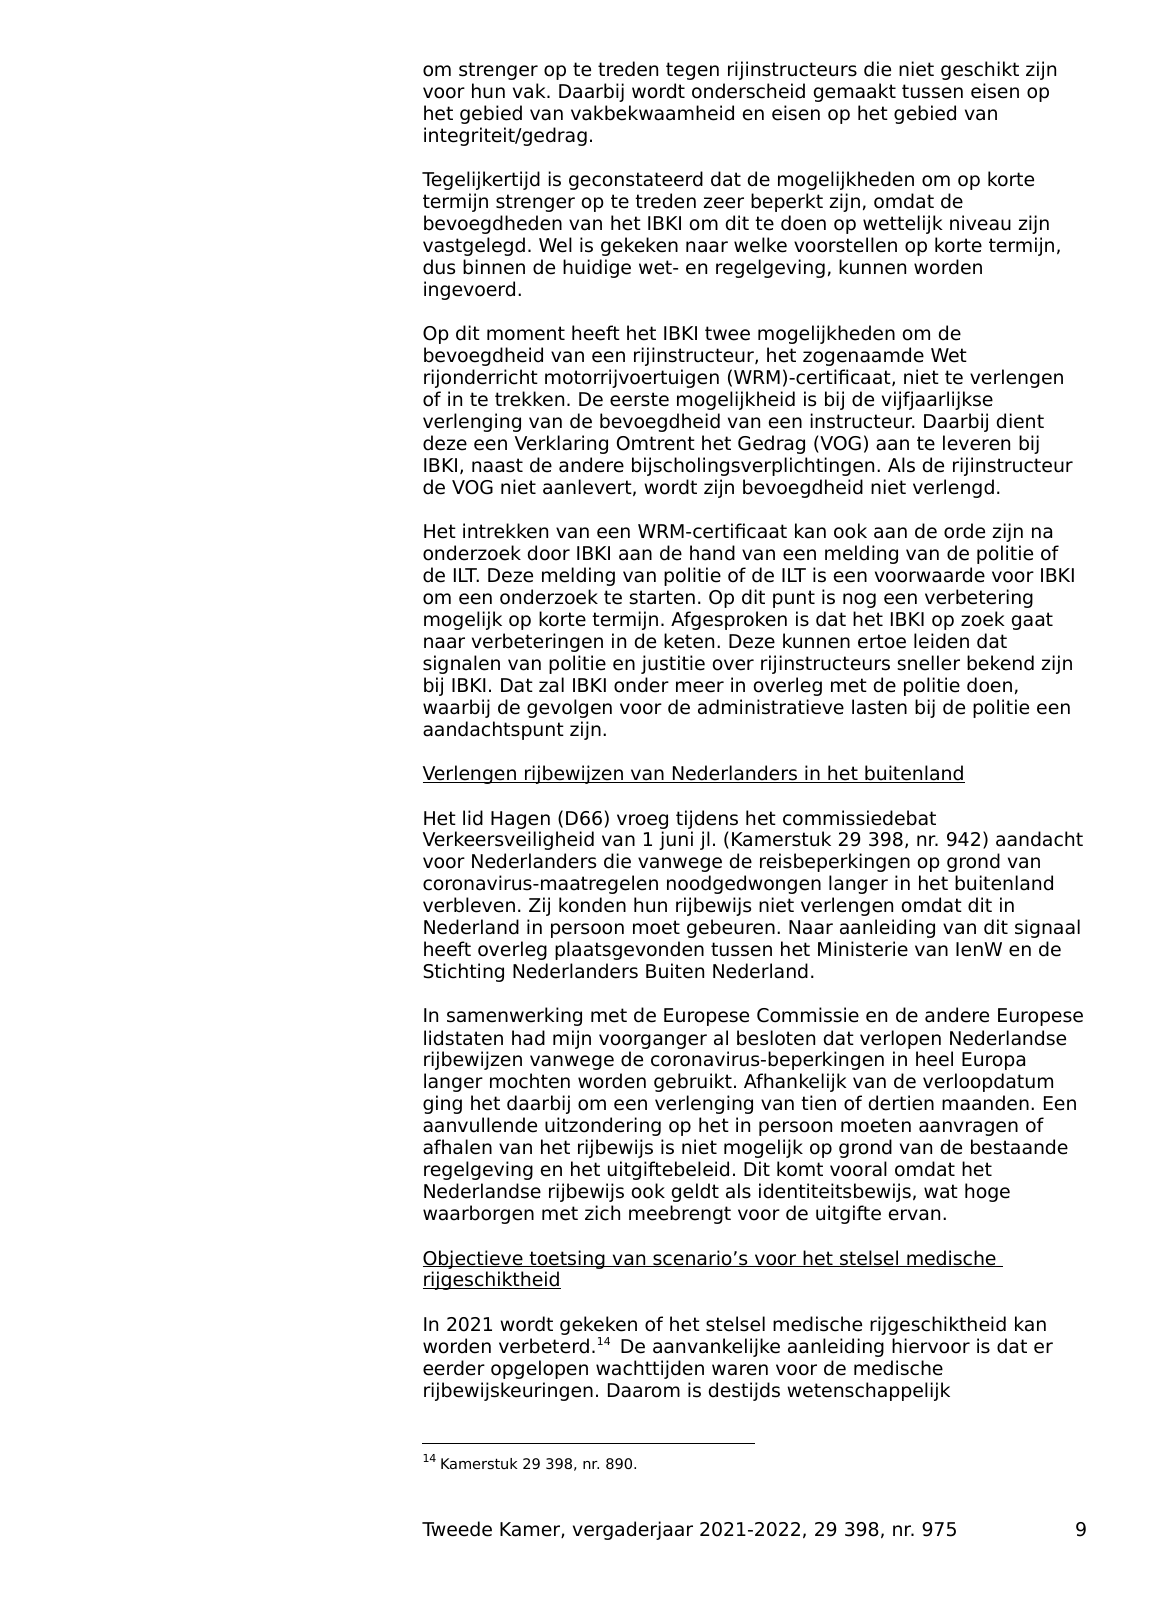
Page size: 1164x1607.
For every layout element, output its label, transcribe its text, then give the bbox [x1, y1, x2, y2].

text Kamerstuk 29 398, nr. 890. [422, 1452, 1087, 1474]
subtitle Verlengen rijbewijzen van Nederlanders in het buitenland [422, 763, 1087, 785]
text om strenger op te treden tegen rijinstructeurs die niet geschikt zijn voor hun vak. Daarbij wordt onderscheid gemaakt tussen eisen op het gebied van vakbekwaamheid en eisen op het gebied van integriteit/gedrag. [422, 59, 1087, 147]
subtitle Objectieve toetsing van scenario’s voor het stelsel medische rijgeschiktheid [422, 1247, 1087, 1291]
text In 2021 wordt gekeken of het stelsel medische rijgeschiktheid kan worden verbeterd. De aanvankelijke aanleiding hiervoor is dat er eerder opgelopen wachttijden waren voor de medische rijbewijskeuringen. Daarom is destijds wetenschappelijk [422, 1313, 1087, 1401]
text In samenwerking met de Europese Commissie en de andere Europese lidstaten had mijn voorganger al besloten dat verlopen Nederlandse rijbewijzen vanwege de coronavirus-beperkingen in heel Europa langer mochten worden gebruikt. Afhankelijk van de verloopdatum ging het daarbij om een verlenging van tien of dertien maanden. Een aanvullende uitzondering op het in persoon moeten aanvragen of afhalen van het rijbewijs is niet mogelijk op grond van de bestaande regelgeving en het uitgiftebeleid. Dit komt vooral omdat het Nederlandse rijbewijs ook geldt als identiteitsbewijs, wat hoge waarborgen met zich meebrengt voor de uitgifte ervan. [422, 1005, 1087, 1225]
text Op dit moment heeft het IBKI twee mogelijkheden om de bevoegdheid van een rijinstructeur, het zogenaamde Wet rijonderricht motorrijvoertuigen (WRM)-certificaat, niet te verlengen of in te trekken. De eerste mogelijkheid is bij de vijfjaarlijkse verlenging van de bevoegdheid van een instructeur. Daarbij dient deze een Verklaring Omtrent het Gedrag (VOG) aan te leveren bij IBKI, naast de andere bijscholingsverplichtingen. Als de rijinstructeur de VOG niet aanlevert, wordt zijn bevoegdheid niet verlengd. [422, 323, 1087, 499]
text Het lid Hagen (D66) vroeg tijdens het commissiedebat Verkeersveiligheid van 1 juni jl. (Kamerstuk 29 398, nr. 942) aandacht voor Nederlanders die vanwege de reisbeperkingen op grond van coronavirus-maatregelen noodgedwongen langer in het buitenland verbleven. Zij konden hun rijbewijs niet verlengen omdat dit in Nederland in persoon moet gebeuren. Naar aanleiding van dit signaal heeft overleg plaatsgevonden tussen het Ministerie van IenW en de Stichting Nederlanders Buiten Nederland. [422, 807, 1087, 983]
text Het intrekken van een WRM-certificaat kan ook aan de orde zijn na onderzoek door IBKI aan de hand van een melding van de politie of de ILT. Deze melding van politie of de ILT is een voorwaarde voor IBKI om een onderzoek te starten. Op dit punt is nog een verbetering mogelijk op korte termijn. Afgesproken is dat het IBKI op zoek gaat naar verbeteringen in de keten. Deze kunnen ertoe leiden dat signalen van politie en justitie over rijinstructeurs sneller bekend zijn bij IBKI. Dat zal IBKI onder meer in overleg met de politie doen, waarbij de gevolgen voor de administratieve lasten bij de politie een aandachtspunt zijn. [422, 521, 1087, 741]
text Tegelijkertijd is geconstateerd dat de mogelijkheden om op korte termijn strenger op te treden zeer beperkt zijn, omdat de bevoegdheden van het IBKI om dit te doen op wettelijk niveau zijn vastgelegd. Wel is gekeken naar welke voorstellen op korte termijn, dus binnen de huidige wet- en regelgeving, kunnen worden ingevoerd. [422, 169, 1087, 301]
